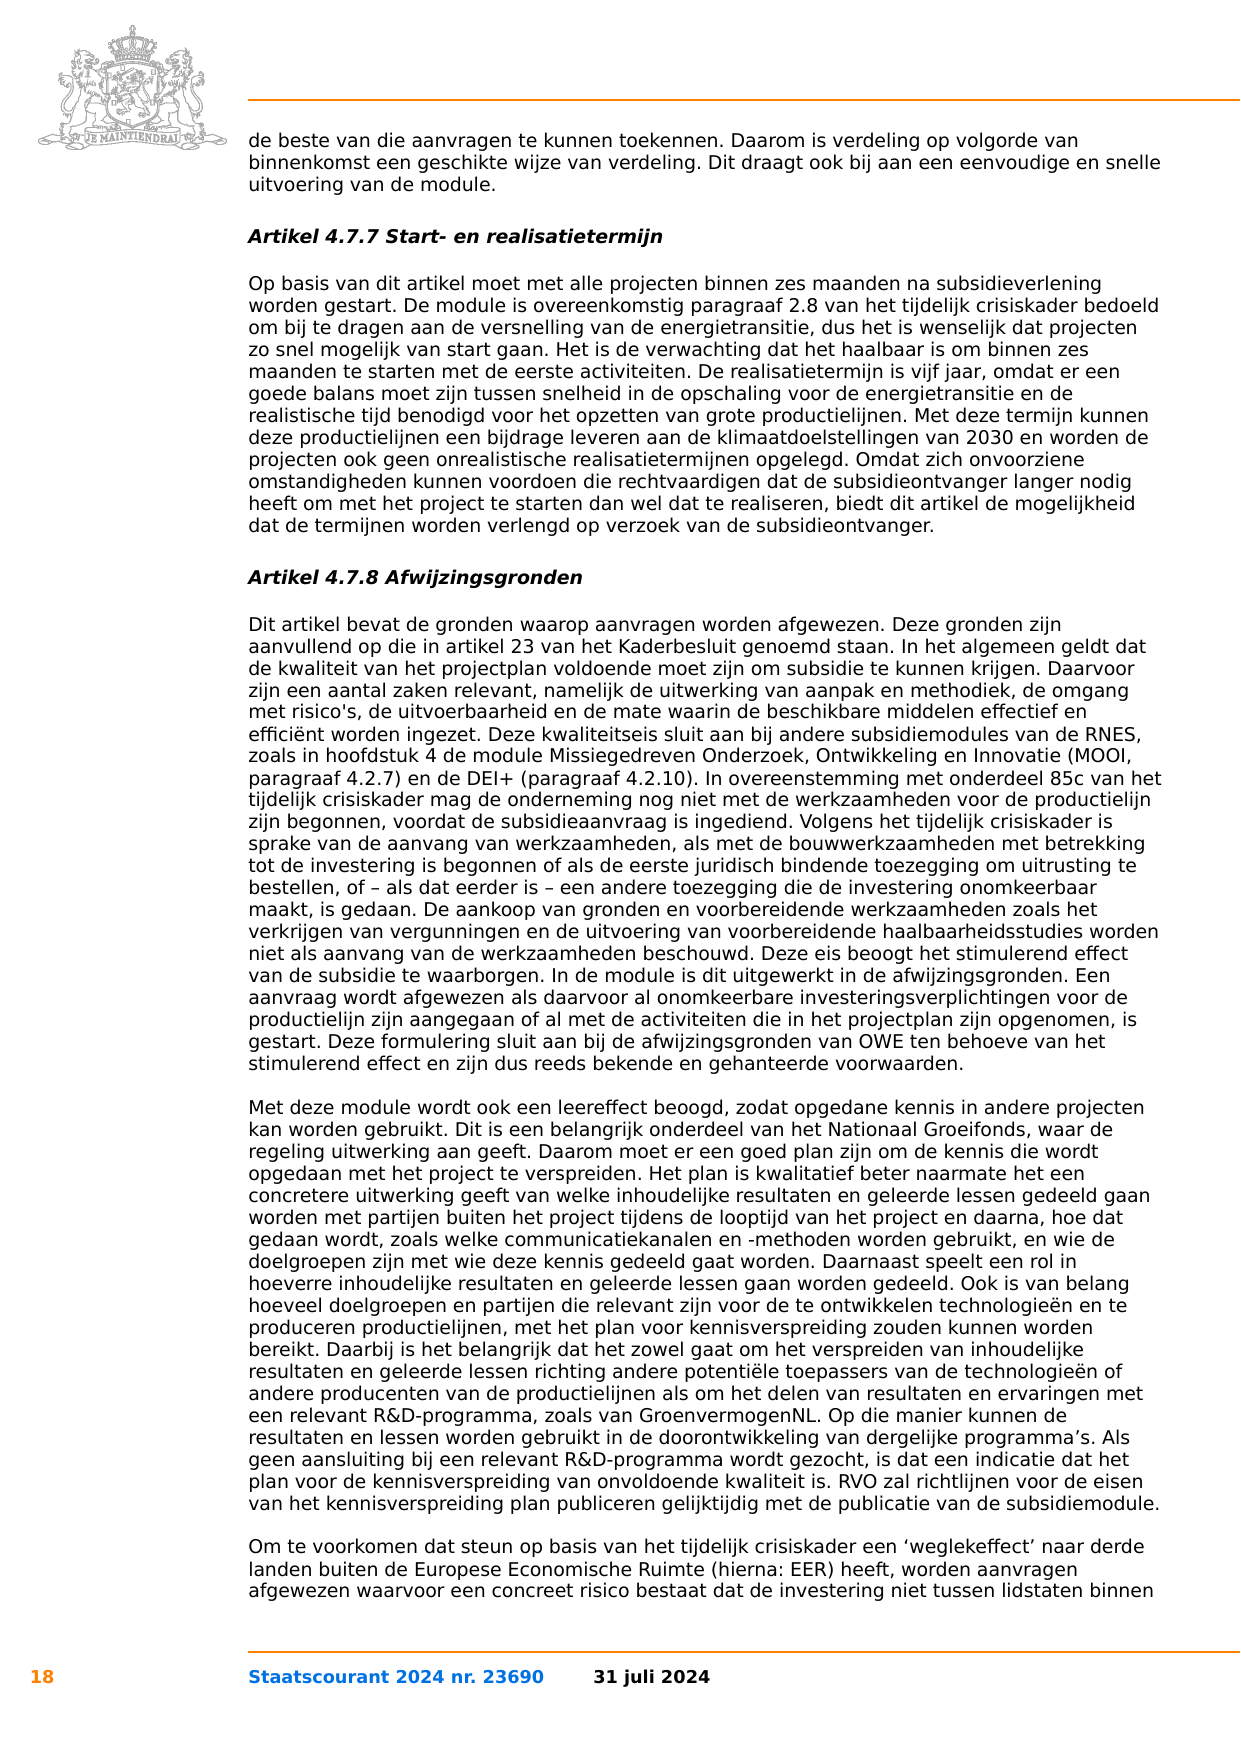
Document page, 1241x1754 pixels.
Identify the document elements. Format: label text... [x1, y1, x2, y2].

text Dit artikel bevat de gronden waarop aanvragen worden afgewezen. Deze gronden zijn aanvullend op die in artikel 23 van het Kaderbesluit genoemd staan. In het algemeen geldt dat de kwaliteit van het projectplan voldoende moet zijn om subsidie te kunnen krijgen. Daarvoor zijn een aantal zaken relevant, namelijk de uitwerking van aanpak en methodiek, de omgang met risico's, de uitvoerbaarheid en de mate waarin de beschikbare middelen effectief en efficiënt worden ingezet. Deze kwaliteitseis sluit aan bij andere subsidiemodules van de RNES, zoals in hoofdstuk 4 de module Missiegedreven Onderzoek, Ontwikkeling en Innovatie (MOOI, paragraaf 4.2.7) en de DEI+ (paragraaf 4.2.10). In overeenstemming met onderdeel 85c van het tijdelijk crisiskader mag de onderneming nog niet met de werkzaamheden voor de productielijn zijn begonnen, voordat de subsidieaanvraag is ingediend. Volgens het tijdelijk crisiskader is sprake van de aanvang van werkzaamheden, als met de bouwwerkzaamheden met betrekking tot de investering is begonnen of als de eerste juridisch bindende toezegging om uitrusting te bestellen, of – als dat eerder is – een andere toezegging die de investering onomkeerbaar maakt, is gedaan. De aankoop van gronden en voorbereidende werkzaamheden zoals het verkrijgen van vergunningen en de uitvoering van voorbereidende haalbaarheidsstudies worden niet als aanvang van de werkzaamheden beschouwd. Deze eis beoogt het stimulerend effect van de subsidie te waarborgen. In de module is dit uitgewerkt in de afwijzingsgronden. Een aanvraag wordt afgewezen als daarvoor al onomkeerbare investeringsverplichtingen voor de productielijn zijn aangegaan of al met de activiteiten die in het projectplan zijn opgenomen, is gestart. Deze formulering sluit aan bij de afwijzingsgronden van OWE ten behoeve van het stimulerend effect en zijn dus reeds bekende en gehanteerde voorwaarden. [248, 613, 1163, 1075]
text Met deze module wordt ook een leereffect beoogd, zodat opgedane kennis in andere projecten kan worden gebruikt. Dit is een belangrijk onderdeel van het Nationaal Groeifonds, waar de regeling uitwerking aan geeft. Daarom moet er een goed plan zijn om de kennis die wordt opgedaan met het project te verspreiden. Het plan is kwalitatief beter naarmate het een concretere uitwerking geeft van welke inhoudelijke resultaten en geleerde lessen gedeeld gaan worden met partijen buiten het project tijdens de looptijd van het project en daarna, hoe dat gedaan wordt, zoals welke communicatiekanalen en -methoden worden gebruikt, en wie de doelgroepen zijn met wie deze kennis gedeeld gaat worden. Daarnaast speelt een rol in hoeverre inhoudelijke resultaten en geleerde lessen gaan worden gedeeld. Ook is van belang hoeveel doelgroepen en partijen die relevant zijn voor de te ontwikkelen technologieën en te produceren productielijnen, met het plan voor kennisverspreiding zouden kunnen worden bereikt. Daarbij is het belangrijk dat het zowel gaat om het verspreiden van inhoudelijke resultaten en geleerde lessen richting andere potentiële toepassers van de technologieën of andere producenten van de productielijnen als om het delen van resultaten en ervaringen met een relevant R&D-programma, zoals van GroenvermogenNL. Op die manier kunnen de resultaten en lessen worden gebruikt in de doorontwikkeling van dergelijke programma’s. Als geen aansluiting bij een relevant R&D-programma wordt gezocht, is dat een indicatie dat het plan voor de kennisverspreiding van onvoldoende kwaliteit is. RVO zal richtlijnen voor de eisen van het kennisverspreiding plan publiceren gelijktijdig met de publicatie van de subsidiemodule. [248, 1097, 1163, 1514]
picture [38, 25, 227, 150]
text Om te voorkomen dat steun op basis van het tijdelijk crisiskader een ‘weglekeffect’ naar derde landen buiten de Europese Economische Ruimte (hierna: EER) heeft, worden aanvragen afgewezen waarvoor een concreet risico bestaat dat de investering niet tussen lidstaten binnen [248, 1536, 1163, 1602]
text de beste van die aanvragen te kunnen toekennen. Daarom is verdeling op volgorde van binnenkomst een geschikte wijze van verdeling. Dit draagt ook bij aan een eenvoudige en snelle uitvoering van de module. [248, 130, 1163, 196]
text Op basis van dit artikel moet met alle projecten binnen zes maanden na subsidieverlening worden gestart. De module is overeenkomstig paragraaf 2.8 van het tijdelijk crisiskader bedoeld om bij te dragen aan de versnelling van de energietransitie, dus het is wenselijk dat projecten zo snel mogelijk van start gaan. Het is de verwachting dat het haalbaar is om binnen zes maanden te starten met de eerste activiteiten. De realisatietermijn is vijf jaar, omdat er een goede balans moet zijn tussen snelheid in de opschaling voor de energietransitie en de realistische tijd benodigd voor het opzetten van grote productielijnen. Met deze termijn kunnen deze productielijnen een bijdrage leveren aan de klimaatdoelstellingen van 2030 en worden de projecten ook geen onrealistische realisatietermijnen opgelegd. Omdat zich onvoorziene omstandigheden kunnen voordoen die rechtvaardigen dat de subsidieontvanger langer nodig heeft om met het project te starten dan wel dat te realiseren, biedt dit artikel de mogelijkheid dat de termijnen worden verlengd op verzoek van de subsidieontvanger. [248, 273, 1163, 537]
subtitle Artikel 4.7.8 Afwijzingsgronden [248, 567, 1163, 588]
subtitle Artikel 4.7.7 Start- en realisatietermijn [248, 226, 1163, 248]
